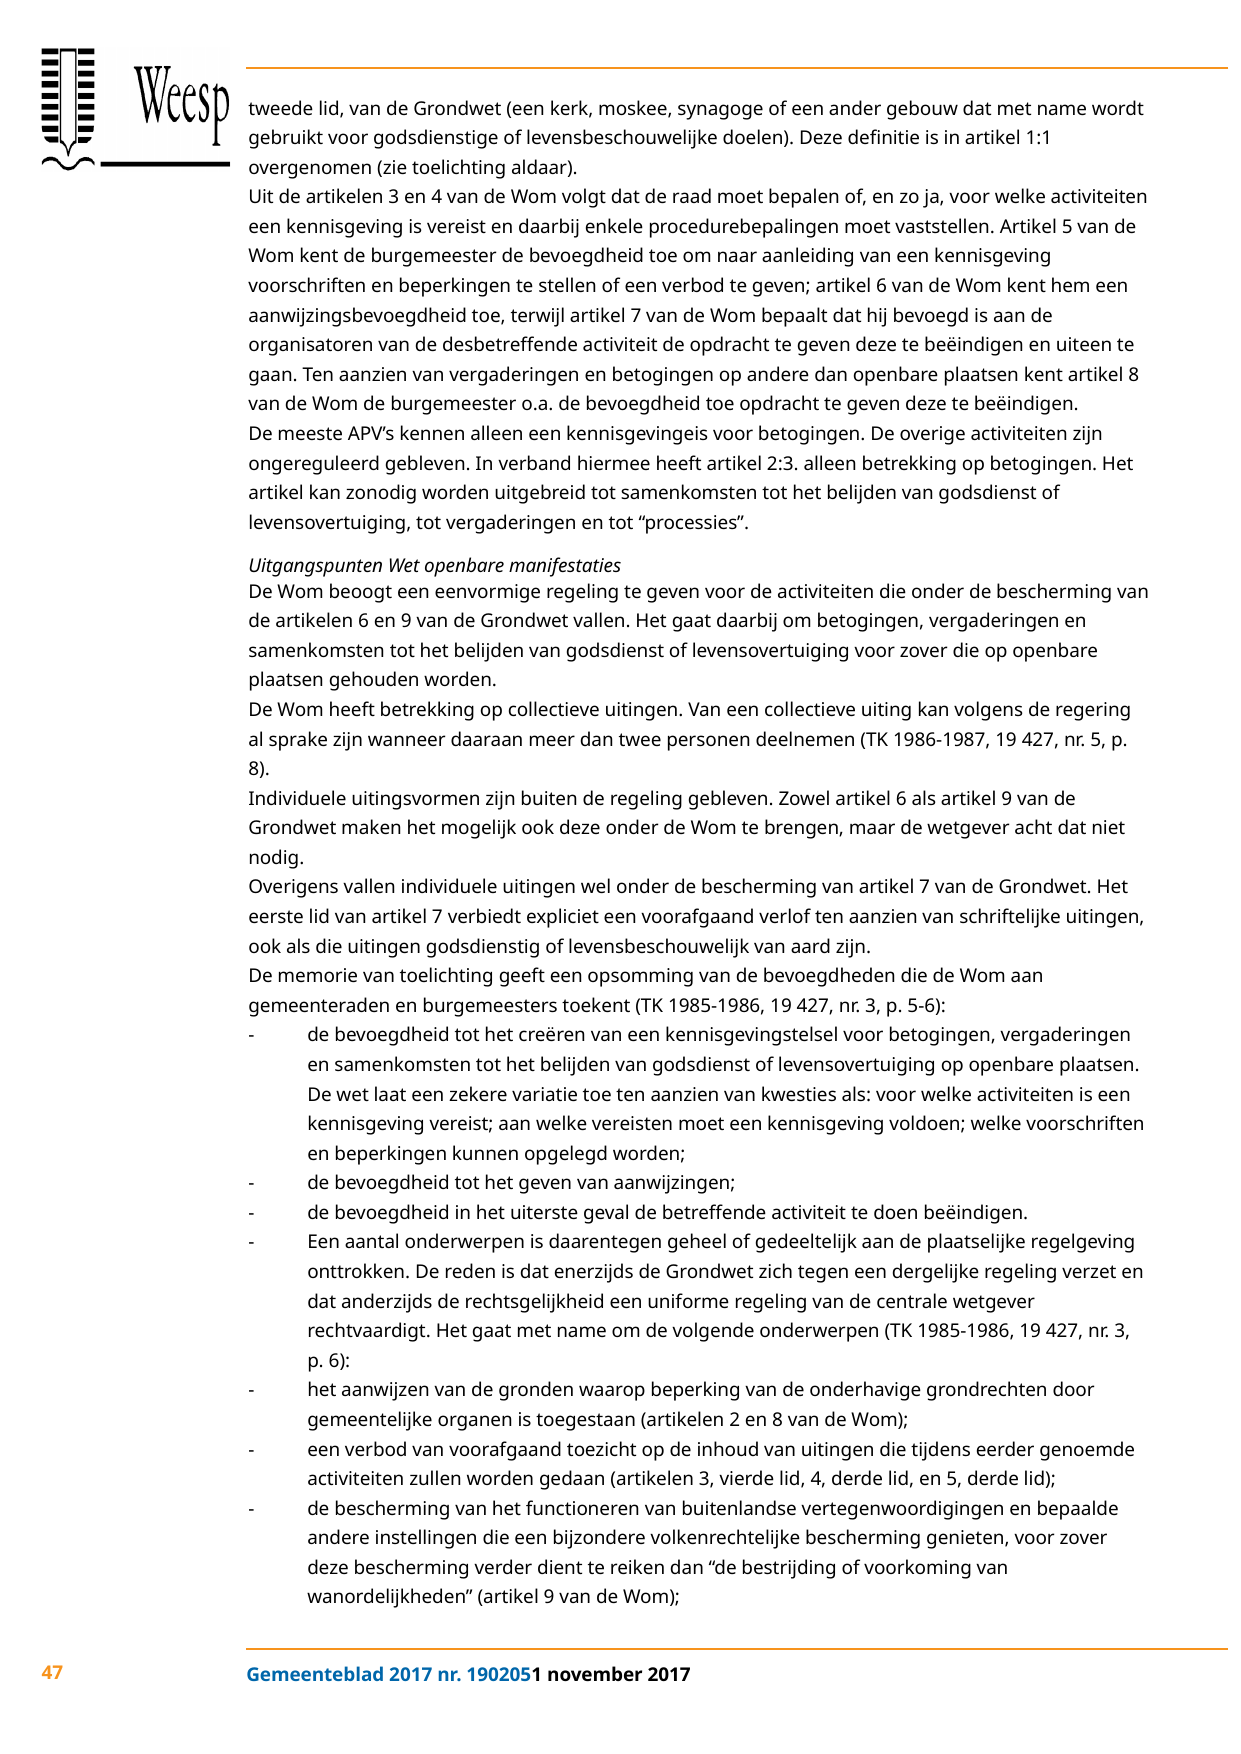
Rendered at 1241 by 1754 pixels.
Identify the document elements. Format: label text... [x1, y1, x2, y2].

list een verbod van voorafgaand toezicht op de inhoud van uitingen die tijdens eerder genoemde activiteiten zullen worden gedaan (artikelen 3, vierde lid, 4, derde lid, en 5, derde lid); [248, 1436, 1152, 1491]
picture [41, 47, 231, 172]
list Een aantal onderwerpen is daarentegen geheel of gedeeltelijk aan de plaatselijke regelgeving onttrokken. De reden is dat enerzijds de Grondwet zich tegen een dergelijke regeling verzet en dat anderzijds de rechtsgelijkheid een uniforme regeling van de centrale wetgever rechtvaardigt. Het gaat met name om de volgende onderwerpen (TK 1985-1986, 19 427, nr. 3, p. 6): [248, 1229, 1152, 1373]
list de bevoegdheid in het uiterste geval de betreffende activiteit te doen beëindigen. [248, 1199, 1152, 1225]
text Overigens vallen individuele uitingen wel onder de bescherming van artikel 7 van de Grondwet. Het eerste lid van artikel 7 verbiedt expliciet een voorafgaand verlof ten aanzien van schriftelijke uitingen, ook als die uitingen godsdienstig of levensbeschouwelijk van aard zijn. [248, 874, 1152, 958]
text Uitgangspunten Wet openbare manifestaties [248, 552, 1152, 578]
text De Wom heeft betrekking op collectieve uitingen. Van een collectieve uiting kan volgens de regering al sprake zijn wanneer daaraan meer dan twee personen deelnemen (TK 1986-1987, 19 427, nr. 5, p. 8). [248, 696, 1152, 781]
text tweede lid, van de Grondwet (een kerk, moskee, synagoge of een ander gebouw dat met name wordt gebruikt voor godsdienstige of levensbeschouwelijke doelen). Deze definitie is in artikel 1:1 overgenomen (zie toelichting aldaar). [248, 95, 1152, 180]
list de bevoegdheid tot het creëren van een kennisgevingstelsel voor betogingen, vergaderingen en samenkomsten tot het belijden van godsdienst of levensovertuiging op openbare plaatsen. De wet laat een zekere variatie toe ten aanzien van kwesties als: voor welke activiteiten is een kennisgeving vereist; aan welke vereisten moet een kennisgeving voldoen; welke voorschriften en beperkingen kunnen opgelegd worden; [248, 1022, 1152, 1166]
text Uit de artikelen 3 en 4 van de Wom volgt dat de raad moet bepalen of, en zo ja, voor welke activiteiten een kennisgeving is vereist en daarbij enkele procedurebepalingen moet vaststellen. Artikel 5 van de Wom kent de burgemeester de bevoegdheid toe om naar aanleiding van een kennisgeving voorschriften en beperkingen te stellen of een verbod te geven; artikel 6 van de Wom kent hem een aanwijzingsbevoegdheid toe, terwijl artikel 7 van de Wom bepaalt dat hij bevoegd is aan de organisatoren van de desbetreffende activiteit de opdracht te geven deze te beëindigen en uiteen te gaan. Ten aanzien van vergaderingen en betogingen op andere dan openbare plaatsen kent artikel 8 van de Wom de burgemeester o.a. de bevoegdheid toe opdracht te geven deze te beëindigen. [248, 183, 1152, 416]
list het aanwijzen van de gronden waarop beperking van de onderhavige grondrechten door gemeentelijke organen is toegestaan (artikelen 2 en 8 van de Wom); [248, 1377, 1152, 1432]
text De Wom beoogt een eenvormige regeling te geven voor de activiteiten die onder de bescherming van de artikelen 6 en 9 van de Grondwet vallen. Het gaat daarbij om betogingen, vergaderingen en samenkomsten tot het belijden van godsdienst of levensovertuiging voor zover die op openbare plaatsen gehouden worden. [248, 578, 1152, 692]
list de bescherming van het functioneren van buitenlandse vertegenwoordigingen en bepaalde andere instellingen die een bijzondere volkenrechtelijke bescherming genieten, voor zover deze bescherming verder dient te reiken dan “de bestrijding of voorkoming van wanordelijkheden” (artikel 9 van de Wom); [248, 1495, 1152, 1609]
text De meeste APV’s kennen alleen een kennisgevingeis voor betogingen. De overige activiteiten zijn ongereguleerd gebleven. In verband hiermee heeft artikel 2:3. alleen betrekking op betogingen. Het artikel kan zonodig worden uitgebreid tot samenkomsten tot het belijden van godsdienst of levensovertuiging, tot vergaderingen en tot “processies”. [248, 420, 1152, 535]
text Individuele uitingsvormen zijn buiten de regeling gebleven. Zowel artikel 6 als artikel 9 van de Grondwet maken het mogelijk ook deze onder de Wom te brengen, maar de wetgever acht dat niet nodig. [248, 785, 1152, 870]
list de bevoegdheid tot het geven van aanwijzingen; [248, 1169, 1152, 1195]
text De memorie van toelichting geeft een opsomming van de bevoegdheden die de Wom aan gemeenteraden en burgemeesters toekent (TK 1985-1986, 19 427, nr. 3, p. 5-6): [248, 962, 1152, 1018]
